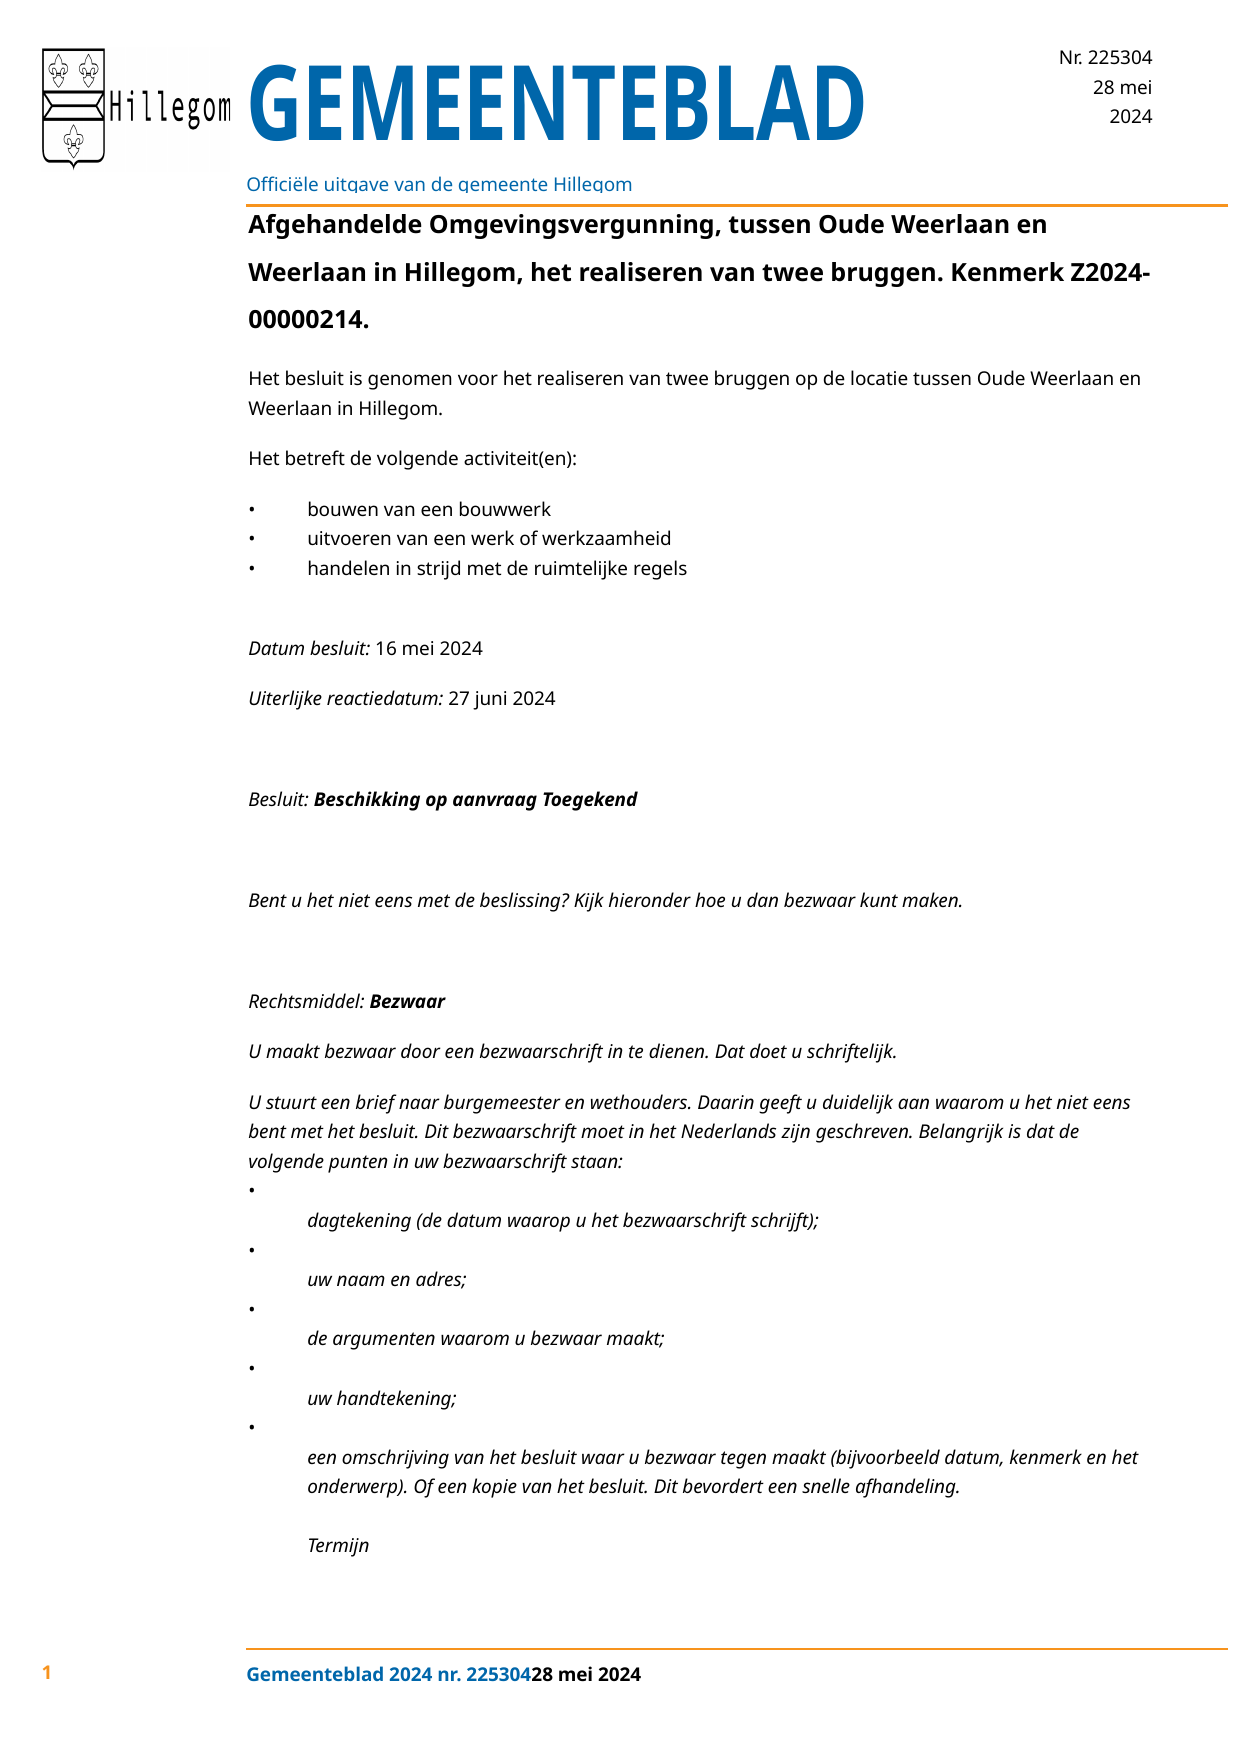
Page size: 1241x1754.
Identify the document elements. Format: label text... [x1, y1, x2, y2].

text Het betreft de volgende activiteit(en): [248, 446, 1152, 471]
list bouwen van een bouwwerk [248, 496, 1152, 522]
picture [41, 47, 231, 172]
list uw handtekening; [248, 1385, 1152, 1410]
list uitvoeren van een werk of werkzaamheid [248, 526, 1152, 551]
text Afgehandelde Omgevingsvergunning, tussen Oude Weerlaan en Weerlaan in Hillegom, het realiseren van twee bruggen. Kenmerk Z2024-00000214. [248, 207, 1152, 336]
text Besluit: Beschikking op aanvraag Toegekend [248, 786, 1152, 812]
list handelen in strijd met de ruimtelijke regels [248, 555, 1152, 581]
list Termijn [248, 1533, 1152, 1558]
list uw naam en adres; [248, 1266, 1152, 1292]
list de argumenten waarom u bezwaar maakt; [248, 1326, 1152, 1351]
text Bent u het niet eens met de beslissing? Kijk hieronder hoe u dan bezwaar kunt maken. [248, 887, 1152, 913]
text U stuurt een brief naar burgemeester en wethouders. Daarin geeft u duidelijk aan waarom u het niet eens bent met het besluit. Dit bezwaarschrift moet in het Nederlands zijn geschreven. Belangrijk is dat de volgende punten in uw bezwaarschrift staan: [248, 1089, 1152, 1174]
list dagtekening (de datum waarop u het bezwaarschrift schrijft); [248, 1207, 1152, 1233]
list een omschrijving van het besluit waar u bezwaar tegen maakt (bijvoorbeeld datum, kenmerk en het onderwerp). Of een kopie van het besluit. Dit bevordert een snelle afhandeling. [248, 1444, 1152, 1499]
text Datum besluit: 16 mei 2024 [248, 635, 1152, 661]
text Rechtsmiddel: Bezwaar [248, 988, 1152, 1014]
text Uiterlijke reactiedatum: 27 juni 2024 [248, 686, 1152, 711]
text U maakt bezwaar door een bezwaarschrift in te dienen. Dat doet u schriftelijk. [248, 1038, 1152, 1064]
text Het besluit is genomen voor het realiseren van twee bruggen op de locatie tussen Oude Weerlaan en Weerlaan in Hillegom. [248, 366, 1152, 421]
